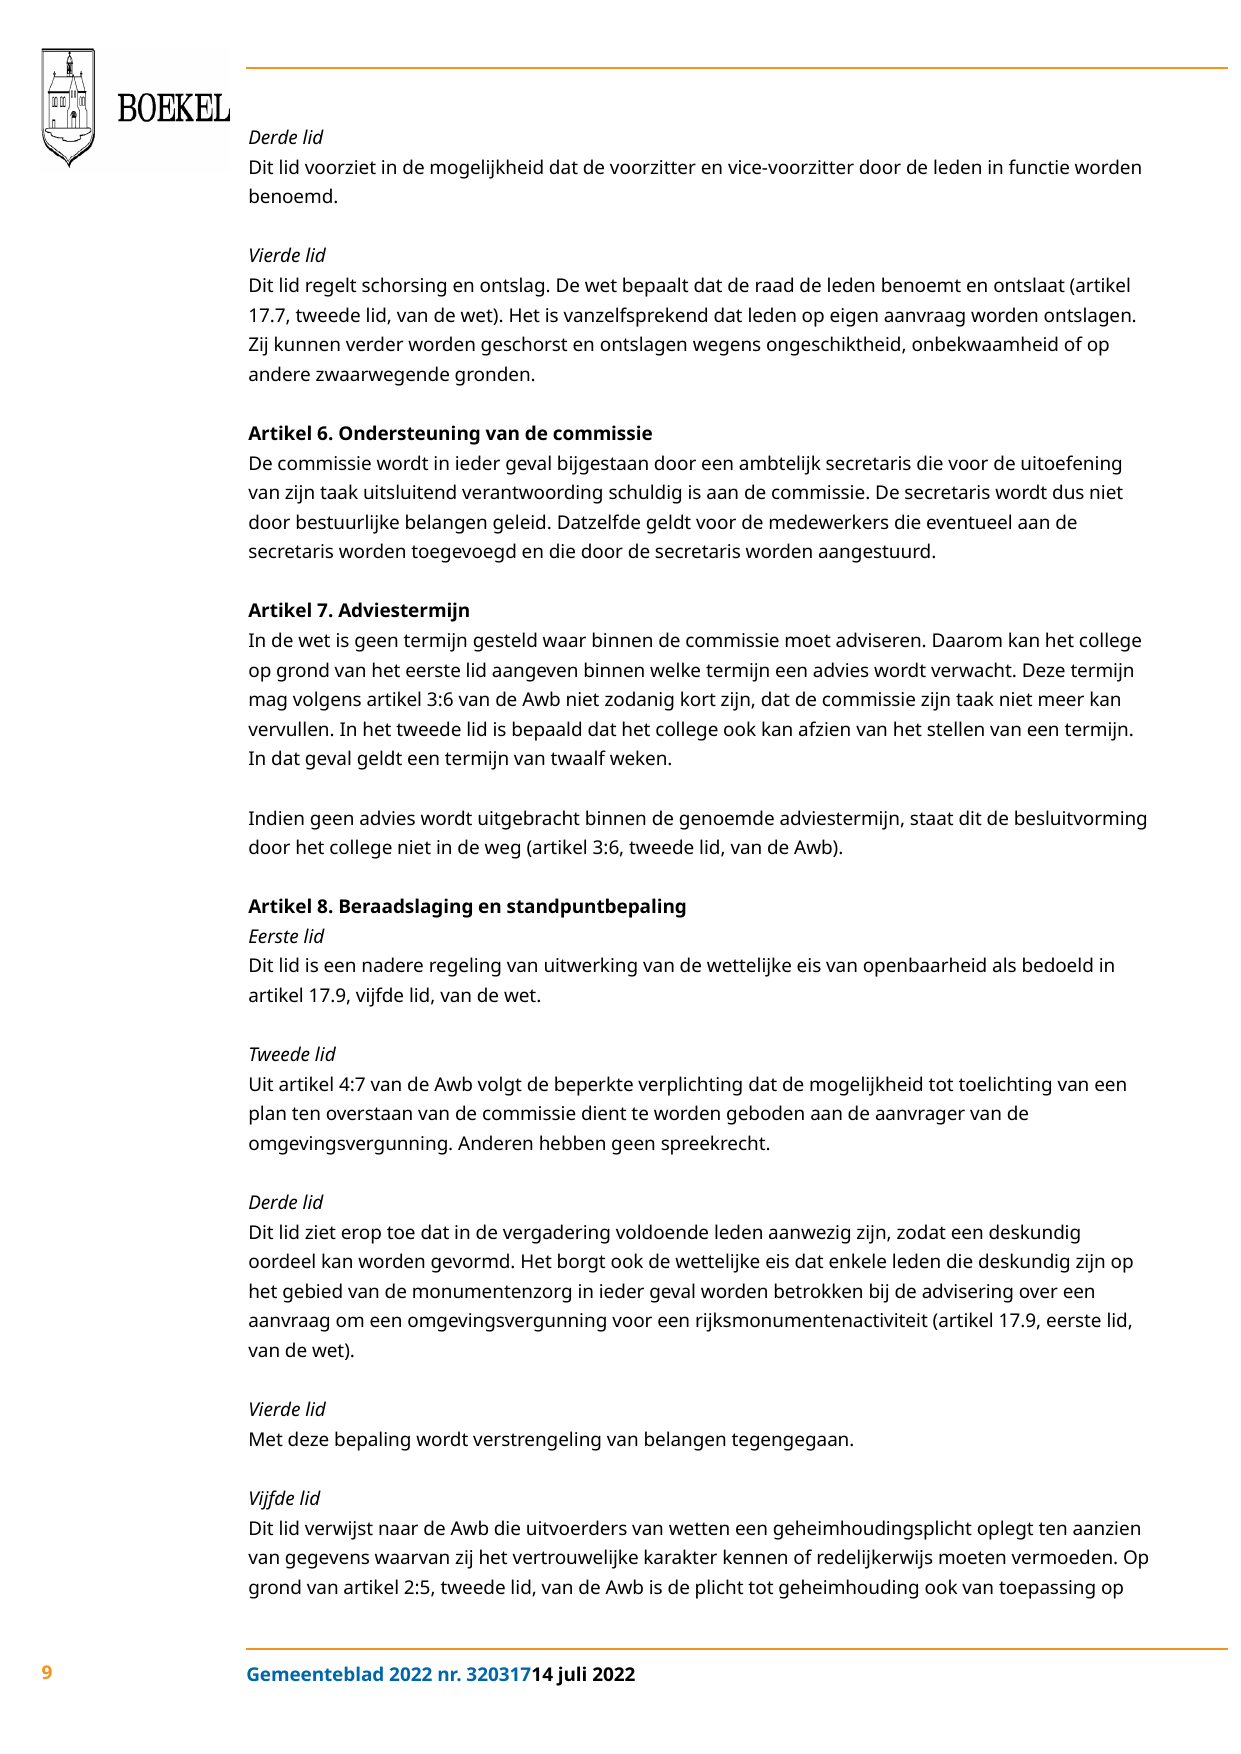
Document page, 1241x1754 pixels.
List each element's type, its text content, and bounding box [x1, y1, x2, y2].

text Uit artikel 4:7 van de Awb volgt de beperkte verplichting dat de mogelijkheid tot toelichting van een plan ten overstaan van de commissie dient te worden geboden aan de aanvrager van de omgevingsvergunning. Anderen hebben geen spreekrecht. [248, 1071, 1152, 1156]
text Vierde lid [248, 243, 1152, 268]
text Artikel 8. Beraadslaging en standpuntbepaling [248, 893, 1152, 919]
text Tweede lid [248, 1041, 1152, 1067]
text Dit lid voorziet in de mogelijkheid dat de voorzitter en vice-voorzitter door de leden in functie worden benoemd. [248, 154, 1152, 209]
text Derde lid [248, 124, 1152, 150]
text Dit lid regelt schorsing en ontslag. De wet bepaalt dat de raad de leden benoemt en ontslaat (artikel 17.7, tweede lid, van de wet). Het is vanzelfsprekend dat leden op eigen aanvraag worden ontslagen. Zij kunnen verder worden geschorst en ontslagen wegens ongeschiktheid, onbekwaamheid of op andere zwaarwegende gronden. [248, 272, 1152, 387]
text Vijfde lid [248, 1485, 1152, 1511]
text Dit lid is een nadere regeling van uitwerking van de wettelijke eis van openbaarheid als bedoeld in artikel 17.9, vijfde lid, van de wet. [248, 953, 1152, 1008]
text Dit lid ziet erop toe dat in de vergadering voldoende leden aanwezig zijn, zodat een deskundig oordeel kan worden gevormd. Het borgt ook de wettelijke eis dat enkele leden die deskundig zijn op het gebied van de monumentenzorg in ieder geval worden betrokken bij de advisering over een aanvraag om een omgevingsvergunning voor een rijksmonumentenactiviteit (artikel 17.9, eerste lid, van de wet). [248, 1219, 1152, 1363]
picture [41, 47, 231, 172]
text Eerste lid [248, 923, 1152, 949]
text Artikel 6. Ondersteuning van de commissie [248, 420, 1152, 446]
text Artikel 7. Adviestermijn [248, 598, 1152, 623]
text Indien geen advies wordt uitgebracht binnen de genoemde adviestermijn, staat dit de besluitvorming door het college niet in de weg (artikel 3:6, tweede lid, van de Awb). [248, 805, 1152, 860]
text Dit lid verwijst naar de Awb die uitvoerders van wetten een geheimhoudingsplicht oplegt ten aanzien van gegevens waarvan zij het vertrouwelijke karakter kennen of redelijkerwijs moeten vermoeden. Op grond van artikel 2:5, tweede lid, van de Awb is de plicht tot geheimhouding ook van toepassing op [248, 1515, 1152, 1600]
text Vierde lid [248, 1396, 1152, 1422]
text Derde lid [248, 1189, 1152, 1215]
text In de wet is geen termijn gesteld waar binnen de commissie moet adviseren. Daarom kan het college op grond van het eerste lid aangeven binnen welke termijn een advies wordt verwacht. Deze termijn mag volgens artikel 3:6 van de Awb niet zodanig kort zijn, dat de commissie zijn taak niet meer kan vervullen. In het tweede lid is bepaald dat het college ook kan afzien van het stellen van een termijn. In dat geval geldt een termijn van twaalf weken. [248, 627, 1152, 771]
text Met deze bepaling wordt verstrengeling van belangen tegengegaan. [248, 1426, 1152, 1452]
text De commissie wordt in ieder geval bijgestaan door een ambtelijk secretaris die voor de uitoefening van zijn taak uitsluitend verantwoording schuldig is aan de commissie. De secretaris wordt dus niet door bestuurlijke belangen geleid. Datzelfde geldt voor de medewerkers die eventueel aan de secretaris worden toegevoegd en die door de secretaris worden aangestuurd. [248, 450, 1152, 564]
